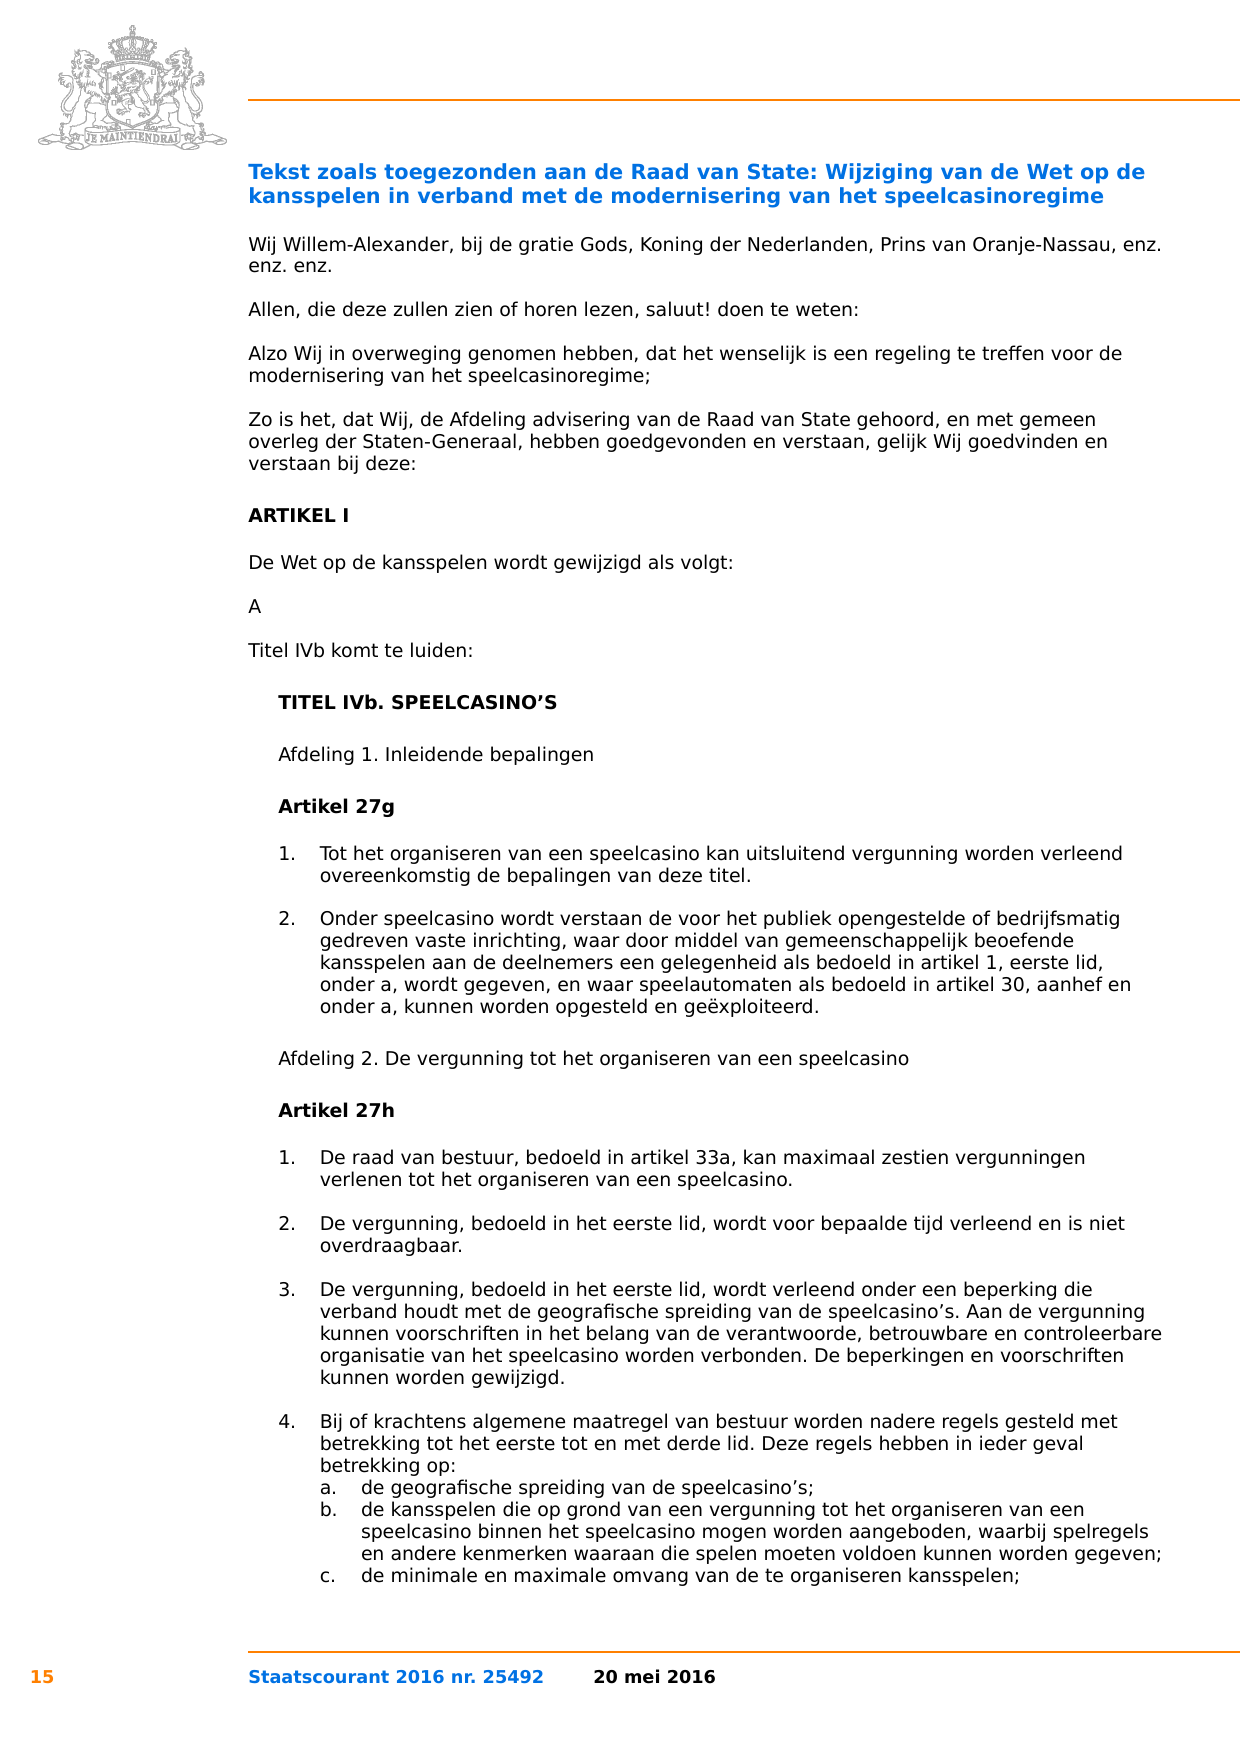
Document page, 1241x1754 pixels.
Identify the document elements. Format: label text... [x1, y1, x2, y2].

subtitle ARTIKEL I [248, 505, 1163, 527]
text De Wet op de kansspelen wordt gewijzigd als volgt: [248, 552, 1163, 574]
text 1. Tot het organiseren van een speelcasino kan uitsluitend vergunning worden verleend overeenkomstig de bepalingen van deze titel. [278, 842, 1163, 886]
subtitle Afdeling 1. Inleidende bepalingen [278, 743, 1163, 766]
text b. de kansspelen die op grond van een vergunning tot het organiseren van een speelcasino binnen het speelcasino mogen worden aangeboden, waarbij spelregels en andere kenmerken waaraan die spelen moeten voldoen kunnen worden gegeven; [319, 1498, 1163, 1564]
text 1. De raad van bestuur, bedoeld in artikel 33a, kan maximaal zestien vergunningen verlenen tot het organiseren van een speelcasino. [278, 1147, 1163, 1191]
subtitle Tekst zoals toegezonden aan de Raad van State: Wijziging van de Wet op de kansspelen in verband met de modernisering van het speelcasinoregime [248, 160, 1163, 208]
text Allen, die deze zullen zien of horen lezen, saluut! doen te weten: [248, 299, 1163, 321]
picture [38, 25, 227, 150]
text 4. Bij of krachtens algemene maatregel van bestuur worden nadere regels gesteld met betrekking tot het eerste tot en met derde lid. Deze regels hebben in ieder geval betrekking op: [278, 1411, 1163, 1477]
text 2. Onder speelcasino wordt verstaan de voor het publiek opengestelde of bedrijfsmatig gedreven vaste inrichting, waar door middel van gemeenschappelijk beoefende kansspelen aan de deelnemers een gelegenheid als bedoeld in artikel 1, eerste lid, onder a, wordt gegeven, en waar speelautomaten als bedoeld in artikel 30, aanhef en onder a, kunnen worden opgesteld en geëxploiteerd. [278, 908, 1163, 1018]
text Wij Willem-Alexander, bij de gratie Gods, Koning der Nederlanden, Prins van Oranje-Nassau, enz. enz. enz. [248, 233, 1163, 277]
subtitle Afdeling 2. De vergunning tot het organiseren van een speelcasino [278, 1048, 1163, 1070]
text 3. De vergunning, bedoeld in het eerste lid, wordt verleend onder een beperking die verband houdt met de geografische spreiding van de speelcasino’s. Aan de vergunning kunnen voorschriften in het belang van de verantwoorde, betrouwbare en controleerbare organisatie van het speelcasino worden verbonden. De beperkingen en voorschriften kunnen worden gewijzigd. [278, 1279, 1163, 1389]
text Alzo Wij in overweging genomen hebben, dat het wenselijk is een regeling te treffen voor de modernisering van het speelcasinoregime; [248, 343, 1163, 387]
subtitle Artikel 27g [278, 796, 1163, 817]
text 2. De vergunning, bedoeld in het eerste lid, wordt voor bepaalde tijd verleend en is niet overdraagbaar. [278, 1213, 1163, 1257]
text a. de geografische spreiding van de speelcasino’s; [319, 1477, 1163, 1498]
text c. de minimale en maximale omvang van de te organiseren kansspelen; [319, 1564, 1163, 1586]
text A [248, 596, 1163, 618]
subtitle Artikel 27h [278, 1100, 1163, 1122]
subtitle TITEL IVb. SPEELCASINO’S [278, 692, 1163, 713]
text Zo is het, dat Wij, de Afdeling advisering van de Raad van State gehoord, en met gemeen overleg der Staten-Generaal, hebben goedgevonden en verstaan, gelijk Wij goedvinden en verstaan bij deze: [248, 409, 1163, 475]
text Titel IVb komt te luiden: [248, 639, 1163, 662]
